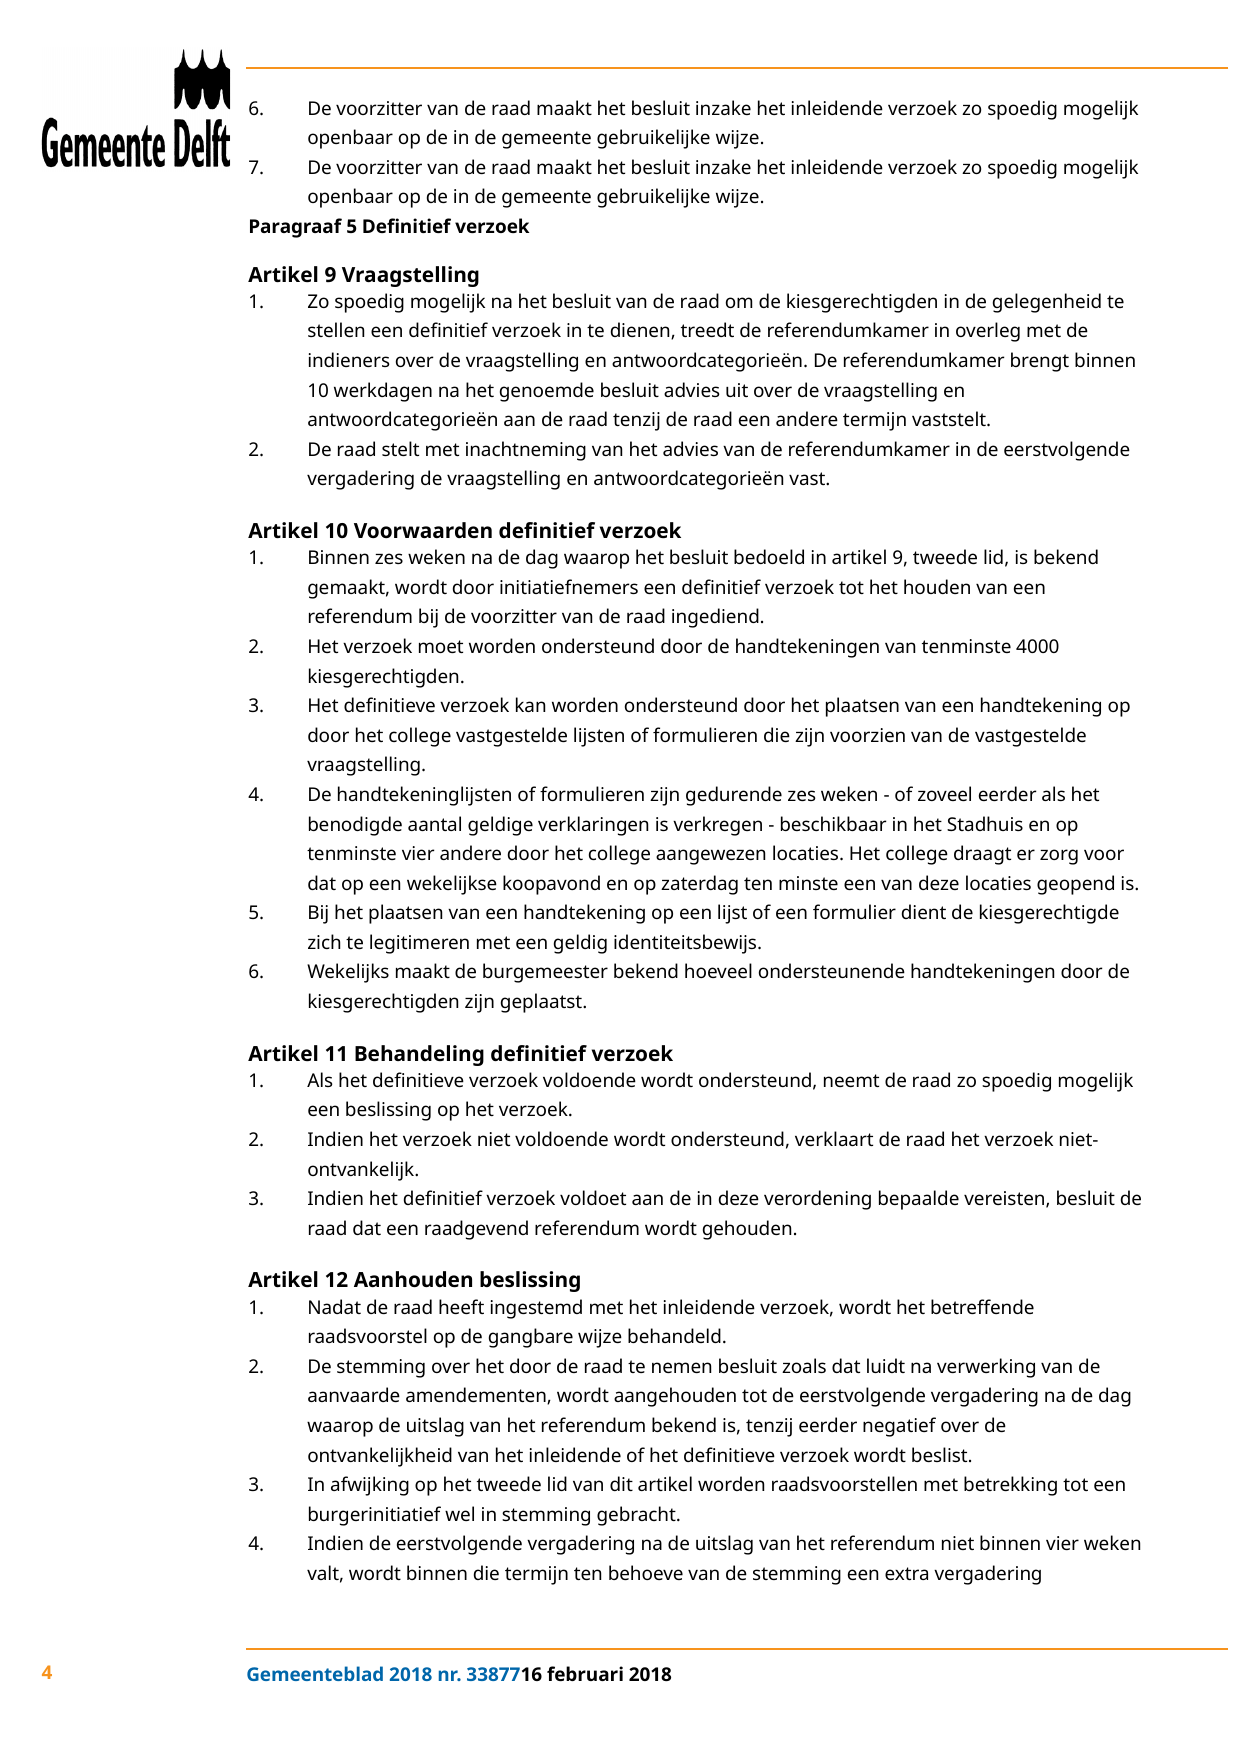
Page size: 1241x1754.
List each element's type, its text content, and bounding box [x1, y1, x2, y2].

list Indien de eerstvolgende vergadering na de uitslag van het referendum niet binnen vier weken valt, wordt binnen die termijn ten behoeve van de stemming een extra vergadering [248, 1531, 1152, 1586]
list Indien het verzoek niet voldoende wordt ondersteund, verklaart de raad het verzoek niet-ontvankelijk. [248, 1126, 1152, 1182]
text Artikel 11 Behandeling definitief verzoek [248, 1039, 1152, 1067]
list Het definitieve verzoek kan worden ondersteund door het plaatsen van een handtekening op door het college vastgestelde lijsten of formulieren die zijn voorzien van de vastgestelde vraagstelling. [248, 692, 1152, 777]
list Bij het plaatsen van een handtekening op een lijst of een formulier dient de kiesgerechtigde zich te legitimeren met een geldig identiteitsbewijs. [248, 899, 1152, 955]
text Artikel 9 Vraagstelling [248, 260, 1152, 288]
list Als het definitieve verzoek voldoende wordt ondersteund, neemt de raad zo spoedig mogelijk een beslissing op het verzoek. [248, 1067, 1152, 1122]
text Paragraaf 5 Definitief verzoek [248, 213, 1152, 239]
list Nadat de raad heeft ingestemd met het inleidende verzoek, wordt het betreffende raadsvoorstel op de gangbare wijze behandeld. [248, 1294, 1152, 1349]
list Het verzoek moet worden ondersteund door de handtekeningen van tenminste 4000 kiesgerechtigden. [248, 633, 1152, 688]
list De voorzitter van de raad maakt het besluit inzake het inleidende verzoek zo spoedig mogelijk openbaar op de in de gemeente gebruikelijke wijze. [248, 95, 1152, 150]
list De stemming over het door de raad te nemen besluit zoals dat luidt na verwerking van de aanvaarde amendementen, wordt aangehouden tot de eerstvolgende vergadering na de dag waarop de uitslag van het referendum bekend is, tenzij eerder negatief over de ontvankelijkheid van het inleidende of het definitieve verzoek wordt beslist. [248, 1353, 1152, 1467]
list De voorzitter van de raad maakt het besluit inzake het inleidende verzoek zo spoedig mogelijk openbaar op de in de gemeente gebruikelijke wijze. [248, 154, 1152, 209]
list De raad stelt met inachtneming van het advies van de referendumkamer in de eerstvolgende vergadering de vraagstelling en antwoordcategorieën vast. [248, 436, 1152, 491]
list Zo spoedig mogelijk na het besluit van de raad om de kiesgerechtigden in de gelegenheid te stellen een definitief verzoek in te dienen, treedt de referendumkamer in overleg met de indieners over de vraagstelling en antwoordcategorieën. De referendumkamer brengt binnen 10 werkdagen na het genoemde besluit advies uit over de vraagstelling en antwoordcategorieën aan de raad tenzij de raad een andere termijn vaststelt. [248, 288, 1152, 432]
text Artikel 12 Aanhouden beslissing [248, 1265, 1152, 1294]
picture [41, 47, 231, 172]
list Binnen zes weken na de dag waarop het besluit bedoeld in artikel 9, tweede lid, is bekend gemaakt, wordt door initiatiefnemers een definitief verzoek tot het houden van een referendum bij de voorzitter van de raad ingediend. [248, 544, 1152, 629]
text Artikel 10 Voorwaarden definitief verzoek [248, 516, 1152, 544]
list In afwijking op het tweede lid van dit artikel worden raadsvoorstellen met betrekking tot een burgerinitiatief wel in stemming gebracht. [248, 1471, 1152, 1527]
list De handtekeninglijsten of formulieren zijn gedurende zes weken - of zoveel eerder als het benodigde aantal geldige verklaringen is verkregen - beschikbaar in het Stadhuis en op tenminste vier andere door het college aangewezen locaties. Het college draagt er zorg voor dat op een wekelijkse koopavond en op zaterdag ten minste een van deze locaties geopend is. [248, 781, 1152, 896]
list Indien het definitief verzoek voldoet aan de in deze verordening bepaalde vereisten, besluit de raad dat een raadgevend referendum wordt gehouden. [248, 1185, 1152, 1241]
list Wekelijks maakt de burgemeester bekend hoeveel ondersteunende handtekeningen door de kiesgerechtigden zijn geplaatst. [248, 959, 1152, 1014]
